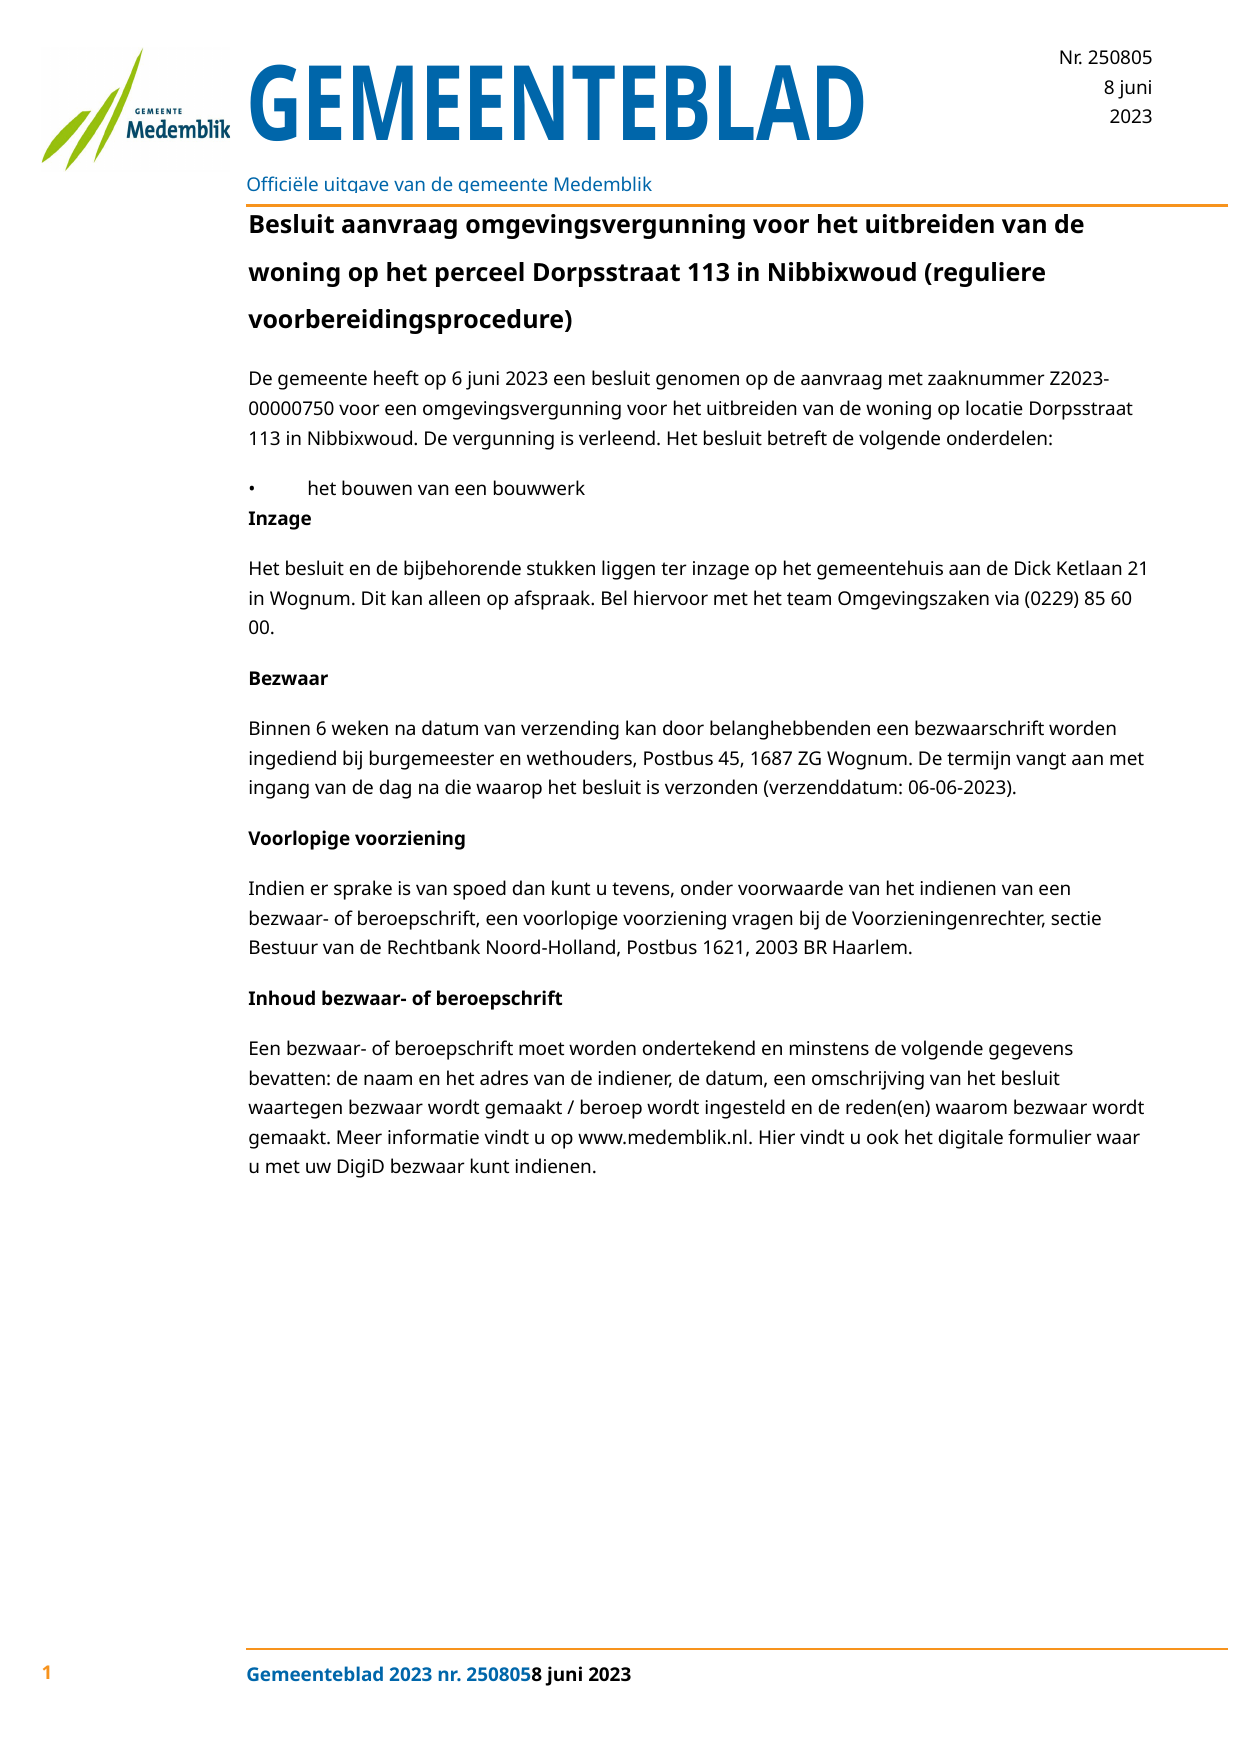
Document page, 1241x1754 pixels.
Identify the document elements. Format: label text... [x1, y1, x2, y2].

text De gemeente heeft op 6 juni 2023 een besluit genomen op de aanvraag met zaaknummer Z2023-00000750 voor een omgevingsvergunning voor het uitbreiden van de woning op locatie Dorpsstraat 113 in Nibbixwoud. De vergunning is verleend. Het besluit betreft de volgende onderdelen: [248, 366, 1152, 450]
text Binnen 6 weken na datum van verzending kan door belanghebbenden een bezwaarschrift worden ingediend bij burgemeester en wethouders, Postbus 45, 1687 ZG Wognum. De termijn vangt aan met ingang van de dag na die waarop het besluit is verzonden (verzenddatum: 06-06-2023). [248, 715, 1152, 800]
text Indien er sprake is van spoed dan kunt u tevens, onder voorwaarde van het indienen van een bezwaar- of beroepschrift, een voorlopige voorziening vragen bij de Voorzieningenrechter, sectie Bestuur van de Rechtbank Noord-Holland, Postbus 1621, 2003 BR Haarlem. [248, 875, 1152, 960]
text Voorlopige voorziening [248, 825, 1152, 850]
picture [41, 47, 231, 172]
list het bouwen van een bouwwerk [248, 475, 1152, 501]
text Inhoud bezwaar- of beroepschrift [248, 985, 1152, 1010]
text Een bezwaar- of beroepschrift moet worden ondertekend en minstens de volgende gegevens bevatten: de naam en het adres van de indiener, de datum, een omschrijving van het besluit waartegen bezwaar wordt gemaakt / beroep wordt ingesteld en de reden(en) waarom bezwaar wordt gemaakt. Meer informatie vindt u op www.medemblik.nl. Hier vindt u ook het digitale formulier waar u met uw DigiD bezwaar kunt indienen. [248, 1035, 1152, 1179]
text Besluit aanvraag omgevingsvergunning voor het uitbreiden van de woning op het perceel Dorpsstraat 113 in Nibbixwoud (reguliere voorbereidingsprocedure) [248, 207, 1152, 336]
text Bezwaar [248, 665, 1152, 690]
text Het besluit en de bijbehorende stukken liggen ter inzage op het gemeentehuis aan de Dick Ketlaan 21 in Wognum. Dit kan alleen op afspraak. Bel hiervoor met het team Omgevingszaken via (0229) 85 60 00. [248, 555, 1152, 640]
text Inzage [248, 505, 1152, 530]
